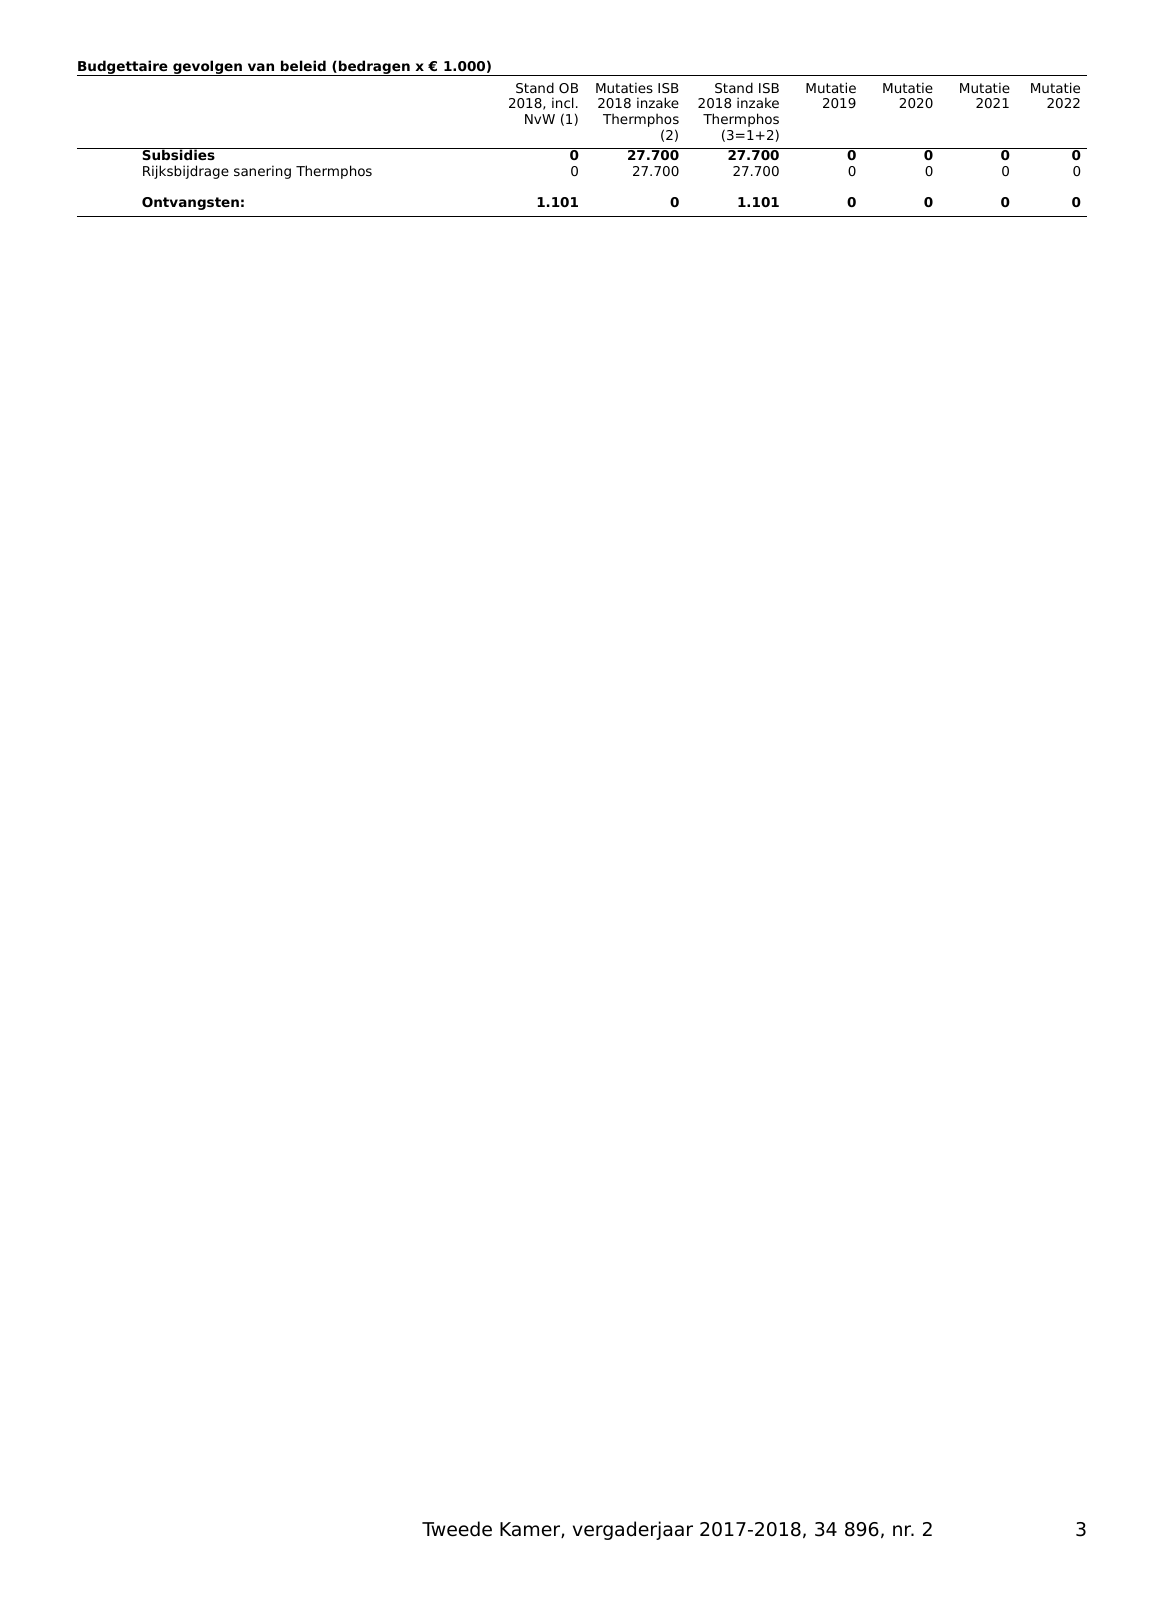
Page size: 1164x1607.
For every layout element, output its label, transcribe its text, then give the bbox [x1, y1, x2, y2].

table_cell 0 [862, 149, 939, 164]
table_cell 27.700 [685, 149, 785, 164]
table_cell Mutatie 2022 [1016, 76, 1087, 148]
table_cell [939, 180, 1016, 195]
table_cell [862, 180, 939, 195]
table_cell Ontvangsten: [136, 195, 484, 216]
table_cell [77, 76, 136, 148]
table_cell [484, 180, 584, 195]
table_cell 0 [1016, 149, 1087, 164]
table_cell 0 [585, 195, 685, 216]
table_cell 0 [484, 164, 584, 179]
table_cell 0 [1016, 164, 1087, 179]
table_cell 27.700 [585, 164, 685, 179]
table_cell 0 [862, 164, 939, 179]
table_cell 0 [484, 149, 584, 164]
table_cell Stand OB 2018, incl. NvW (1) [484, 76, 584, 148]
table_cell [77, 195, 136, 216]
table_cell 0 [862, 195, 939, 216]
table_cell [77, 180, 136, 195]
table_cell [785, 180, 862, 195]
table_cell [685, 180, 785, 195]
table_cell 0 [939, 149, 1016, 164]
table_cell 27.700 [685, 164, 785, 179]
table_cell Mutatie 2019 [785, 76, 862, 148]
table_cell [1016, 180, 1087, 195]
table_cell Mutatie 2021 [939, 76, 1016, 148]
table_cell 0 [1016, 195, 1087, 216]
table_cell Stand ISB 2018 inzake Thermphos (3=1+2) [685, 76, 785, 148]
table_cell Mutatie 2020 [862, 76, 939, 148]
table_cell [136, 76, 484, 148]
table_cell Subsidies [136, 149, 484, 164]
table_cell 0 [785, 164, 862, 179]
table_cell [77, 149, 136, 164]
table_cell 1.101 [685, 195, 785, 216]
table_cell Rijksbijdrage sanering Thermphos [136, 164, 484, 179]
table_cell 0 [785, 149, 862, 164]
table_cell 0 [939, 195, 1016, 216]
table_cell 27.700 [585, 149, 685, 164]
table_cell [77, 164, 136, 179]
table_cell 1.101 [484, 195, 584, 216]
table_cell 0 [785, 195, 862, 216]
table_cell [136, 180, 484, 195]
table_header Budgettaire gevolgen van beleid (bedragen x € 1.000) [77, 59, 1087, 75]
table_cell 0 [939, 164, 1016, 179]
table_cell Mutaties ISB 2018 inzake Thermphos (2) [585, 76, 685, 148]
table_cell [585, 180, 685, 195]
